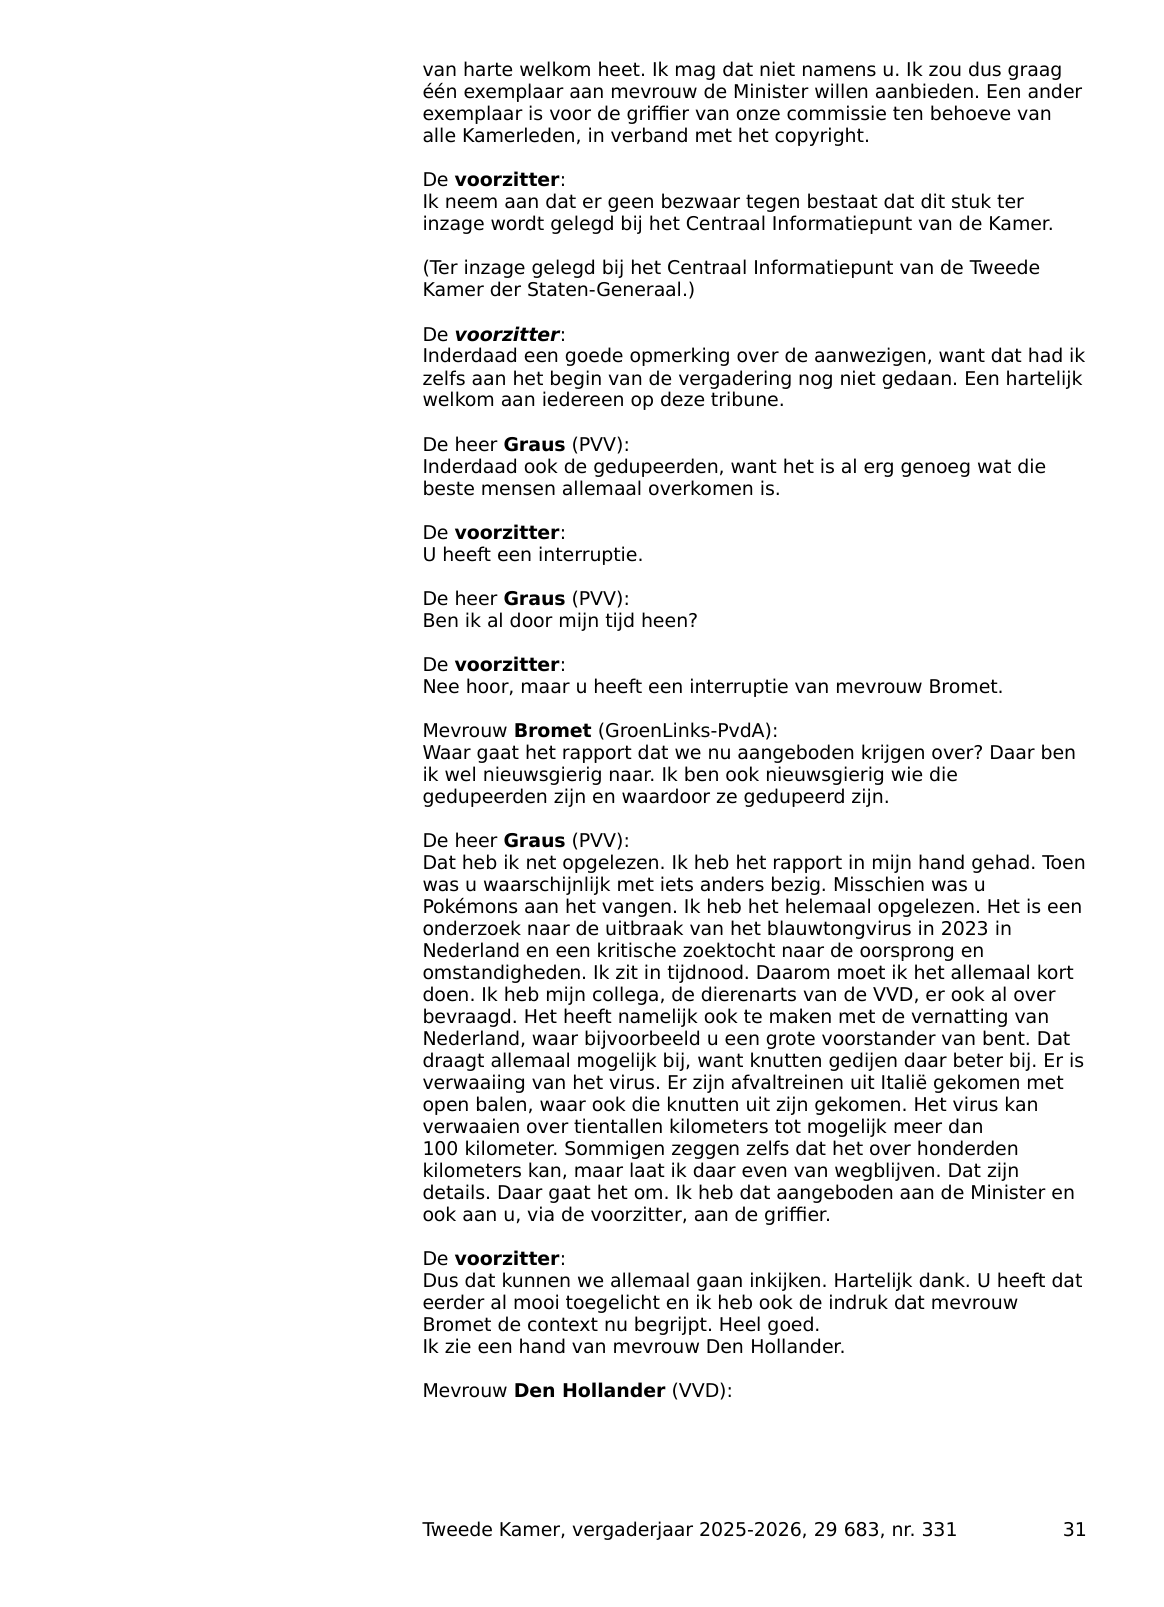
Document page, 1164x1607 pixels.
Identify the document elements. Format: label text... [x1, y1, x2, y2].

text De voorzitter: [422, 1248, 1087, 1270]
text Inderdaad een goede opmerking over de aanwezigen, want dat had ik zelfs aan het begin van de vergadering nog niet gedaan. Een hartelijk welkom aan iedereen op deze tribune. [422, 345, 1087, 411]
text Ik zie een hand van mevrouw Den Hollander. [422, 1336, 1087, 1358]
text Nee hoor, maar u heeft een interruptie van mevrouw Bromet. [422, 676, 1087, 698]
text Inderdaad ook de gedupeerden, want het is al erg genoeg wat die beste mensen allemaal overkomen is. [422, 456, 1087, 499]
text De heer Graus (PVV): [422, 433, 1087, 456]
text Dus dat kunnen we allemaal gaan inkijken. Hartelijk dank. U heeft dat eerder al mooi toegelicht en ik heb ook de indruk dat mevrouw Bromet de context nu begrijpt. Heel goed. [422, 1270, 1087, 1336]
text U heeft een interruptie. [422, 544, 1087, 566]
text Mevrouw Den Hollander (VVD): [422, 1380, 1087, 1402]
text Dat heb ik net opgelezen. Ik heb het rapport in mijn hand gehad. Toen was u waarschijnlijk met iets anders bezig. Misschien was u Pokémons aan het vangen. Ik heb het helemaal opgelezen. Het is een onderzoek naar de uitbraak van het blauwtongvirus in 2023 in Nederland en een kritische zoektocht naar de oorsprong en omstandigheden. Ik zit in tijdnood. Daarom moet ik het allemaal kort doen. Ik heb mijn collega, de dierenarts van de VVD, er ook al over bevraagd. Het heeft namelijk ook te maken met de vernatting van Nederland, waar bijvoorbeeld u een grote voorstander van bent. Dat draagt allemaal mogelijk bij, want knutten gedijen daar beter bij. Er is verwaaiing van het virus. Er zijn afvaltreinen uit Italië gekomen met open balen, waar ook die knutten uit zijn gekomen. Het virus kan verwaaien over tientallen kilometers tot mogelijk meer dan 100 kilometer. Sommigen zeggen zelfs dat het over honderden kilometers kan, maar laat ik daar even van wegblijven. Dat zijn details. Daar gaat het om. Ik heb dat aangeboden aan de Minister en ook aan u, via de voorzitter, aan de griffier. [422, 852, 1087, 1226]
text De voorzitter: [422, 323, 1087, 345]
text De voorzitter: [422, 654, 1087, 676]
text De voorzitter: [422, 522, 1087, 544]
text Ben ik al door mijn tijd heen? [422, 610, 1087, 632]
text Ik neem aan dat er geen bezwaar tegen bestaat dat dit stuk ter inzage wordt gelegd bij het Centraal Informatiepunt van de Kamer. [422, 191, 1087, 235]
text Mevrouw Bromet (GroenLinks-PvdA): [422, 720, 1087, 742]
text De heer Graus (PVV): [422, 830, 1087, 852]
text van harte welkom heet. Ik mag dat niet namens u. Ik zou dus graag één exemplaar aan mevrouw de Minister willen aanbieden. Een ander exemplaar is voor de griffier van onze commissie ten behoeve van alle Kamerleden, in verband met het copyright. [422, 59, 1087, 147]
text (Ter inzage gelegd bij het Centraal Informatiepunt van de Tweede Kamer der Staten-Generaal.) [422, 257, 1087, 301]
text Waar gaat het rapport dat we nu aangeboden krijgen over? Daar ben ik wel nieuwsgierig naar. Ik ben ook nieuwsgierig wie die gedupeerden zijn en waardoor ze gedupeerd zijn. [422, 742, 1087, 808]
text De heer Graus (PVV): [422, 588, 1087, 610]
text De voorzitter: [422, 169, 1087, 191]
